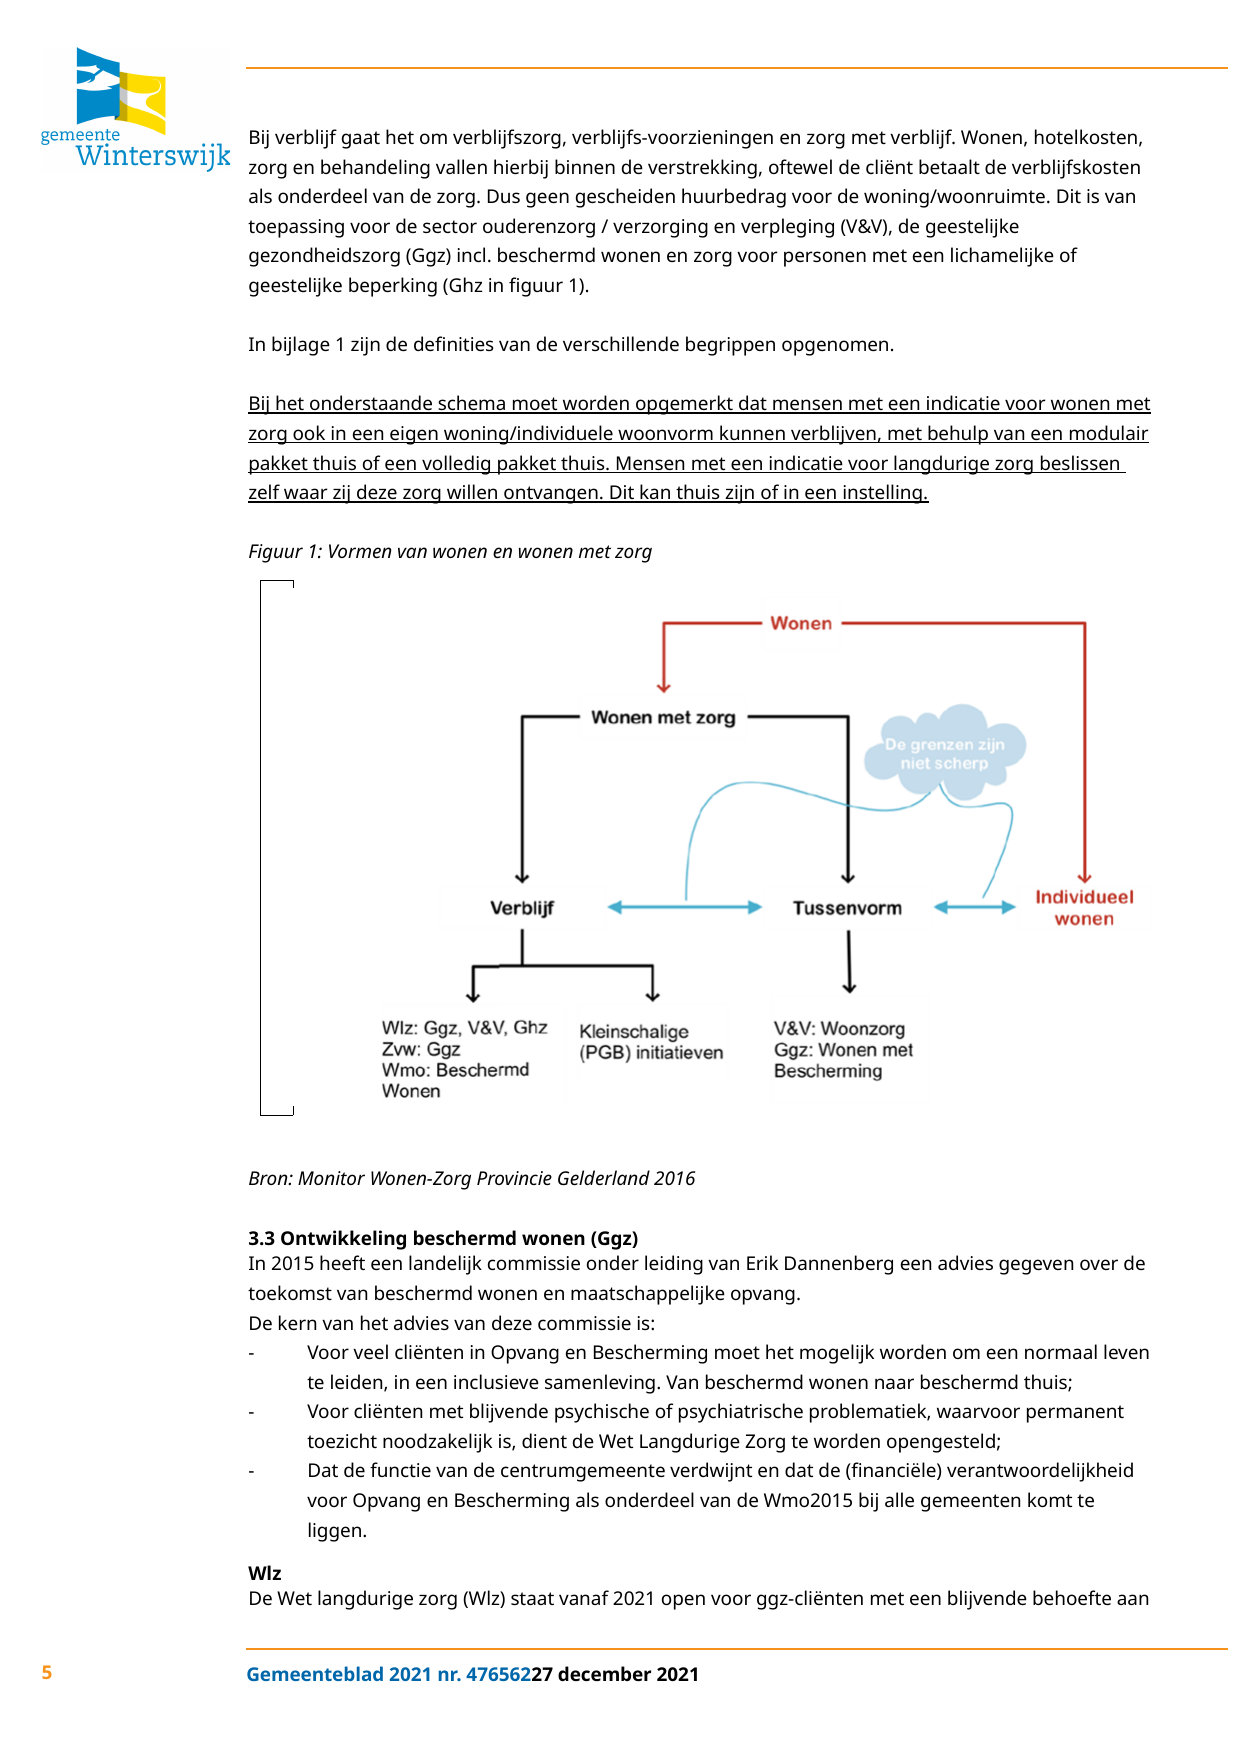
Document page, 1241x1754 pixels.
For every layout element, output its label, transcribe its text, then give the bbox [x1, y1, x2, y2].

text Bij verblijf gaat het om verblijfszorg, verblijfs-voorzieningen en zorg met verblijf. Wonen, hotelkosten, zorg en behandeling vallen hierbij binnen de verstrekking, oftewel de cliënt betaalt de verblijfskosten als onderdeel van de zorg. Dus geen gescheiden huurbedrag voor de woning/woonruimte. Dit is van toepassing voor de sector ouderenzorg / verzorging en verpleging (V&V), de geestelijke gezondheidszorg (Ggz) incl. beschermd wonen en zorg voor personen met een lichamelijke of geestelijke beperking (Ghz in figuur 1). [248, 124, 1152, 298]
text In 2015 heeft een landelijk commissie onder leiding van Erik Dannenberg een advies gegeven over de toekomst van beschermd wonen en maatschappelijke opvang. [248, 1251, 1152, 1306]
text De Wet langdurige zorg (Wlz) staat vanaf 2021 open voor ggz-cliënten met een blijvende behoefte aan [248, 1586, 1152, 1611]
text Wlz [248, 1560, 1152, 1586]
text In bijlage 1 zijn de definities van de verschillende begrippen opgenomen. [248, 331, 1152, 357]
list Voor veel cliënten in Opvang en Bescherming moet het mogelijk worden om een normaal leven te leiden, in een inclusieve samenleving. Van beschermd wonen naar beschermd thuis; [248, 1339, 1152, 1394]
picture [268, 588, 1155, 1106]
text Bron: Monitor Wonen-Zorg Provincie Gelderland 2016 [248, 1166, 1152, 1191]
picture [225, 153, 231, 162]
list Voor cliënten met blijvende psychische of psychiatrische problematiek, waarvoor permanent toezicht noodzakelijk is, dient de Wet Langdurige Zorg te worden opengesteld; [248, 1398, 1152, 1454]
text De kern van het advies van deze commissie is: [248, 1310, 1152, 1335]
list Dat de functie van de centrumgemeente verdwijnt en dat de (financiële) verantwoordelijkheid voor Opvang en Bescherming als onderdeel van de Wmo2015 bij alle gemeenten komt te liggen. [248, 1458, 1152, 1542]
text 3.3 Ontwikkeling beschermd wonen (Ggz) [248, 1225, 1152, 1251]
text Bij het onderstaande schema moet worden opgemerkt dat mensen met een indicatie voor wonen met zorg ook in een eigen woning/individuele woonvorm kunnen verblijven, met behulp van een modulair pakket thuis of een volledig pakket thuis. Mensen met een indicatie voor langdurige zorg beslissen zelf waar zij deze zorg willen ontvangen. Dit kan thuis zijn of in een instelling. [248, 391, 1152, 505]
text Figuur 1: Vormen van wonen en wonen met zorg [248, 538, 1152, 564]
picture [41, 47, 231, 172]
